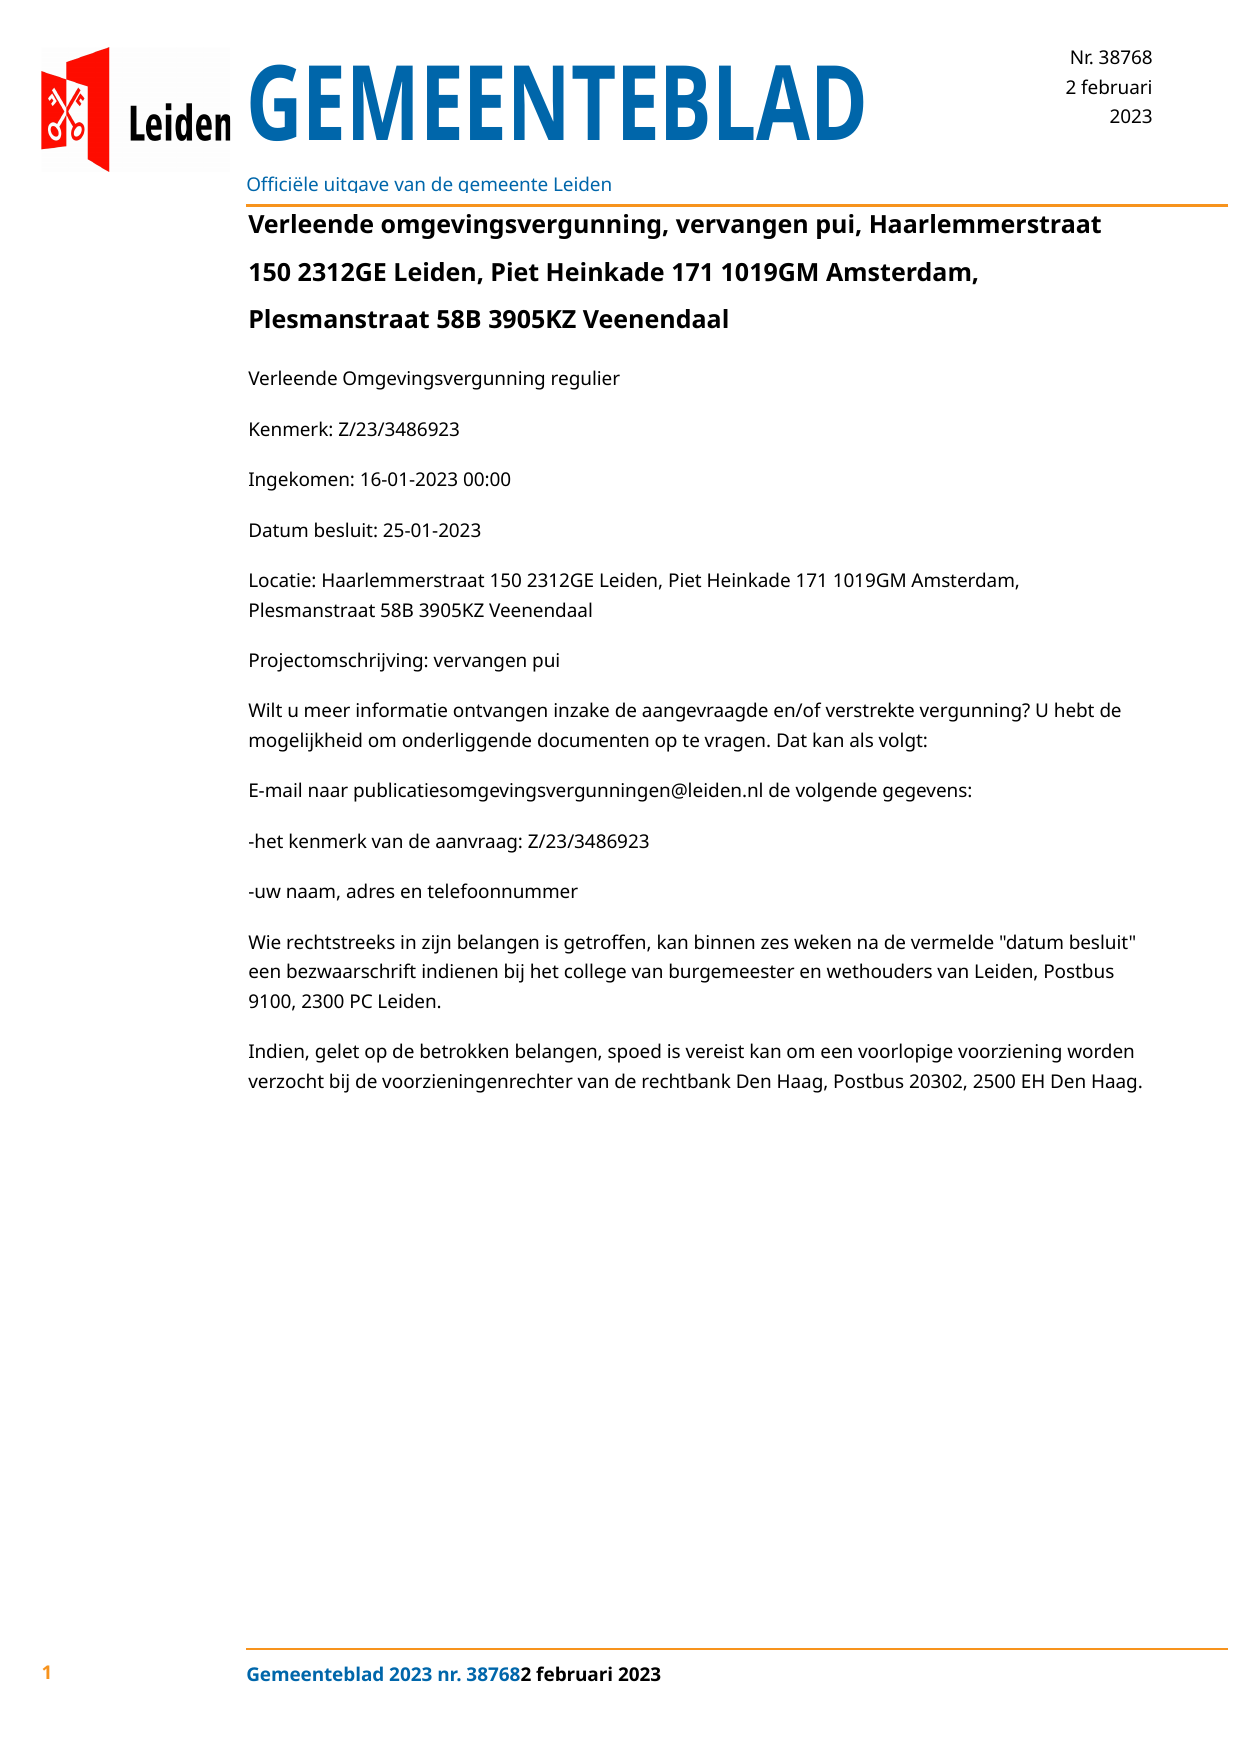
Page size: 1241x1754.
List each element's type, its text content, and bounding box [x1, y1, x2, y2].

text Wilt u meer informatie ontvangen inzake de aangevraagde en/of verstrekte vergunning? U hebt de mogelijkheid om onderliggende documenten op te vragen. Dat kan als volgt: [248, 698, 1152, 753]
picture [41, 47, 231, 172]
text Verleende omgevingsvergunning, vervangen pui, Haarlemmerstraat 150 2312GE Leiden, Piet Heinkade 171 1019GM Amsterdam, Plesmanstraat 58B 3905KZ Veenendaal [248, 207, 1152, 336]
text Locatie: Haarlemmerstraat 150 2312GE Leiden, Piet Heinkade 171 1019GM Amsterdam, Plesmanstraat 58B 3905KZ Veenendaal [248, 567, 1152, 622]
text Wie rechtstreeks in zijn belangen is getroffen, kan binnen zes weken na de vermelde "datum besluit" een bezwaarschrift indienen bij het college van burgemeester en wethouders van Leiden, Postbus 9100, 2300 PC Leiden. [248, 929, 1152, 1014]
text Verleende Omgevingsvergunning regulier [248, 366, 1152, 391]
text Datum besluit: 25-01-2023 [248, 517, 1152, 542]
text E-mail naar publicatiesomgevingsvergunningen@leiden.nl de volgende gegevens: [248, 778, 1152, 803]
text Indien, gelet op de betrokken belangen, spoed is vereist kan om een voorlopige voorziening worden verzocht bij de voorzieningenrechter van de rechtbank Den Haag, Postbus 20302, 2500 EH Den Haag. [248, 1038, 1152, 1094]
text -uw naam, adres en telefoonnummer [248, 878, 1152, 904]
text Kenmerk: Z/23/3486923 [248, 416, 1152, 442]
text Ingekomen: 16-01-2023 00:00 [248, 466, 1152, 492]
text -het kenmerk van de aanvraag: Z/23/3486923 [248, 828, 1152, 854]
text Projectomschrijving: vervangen pui [248, 647, 1152, 673]
